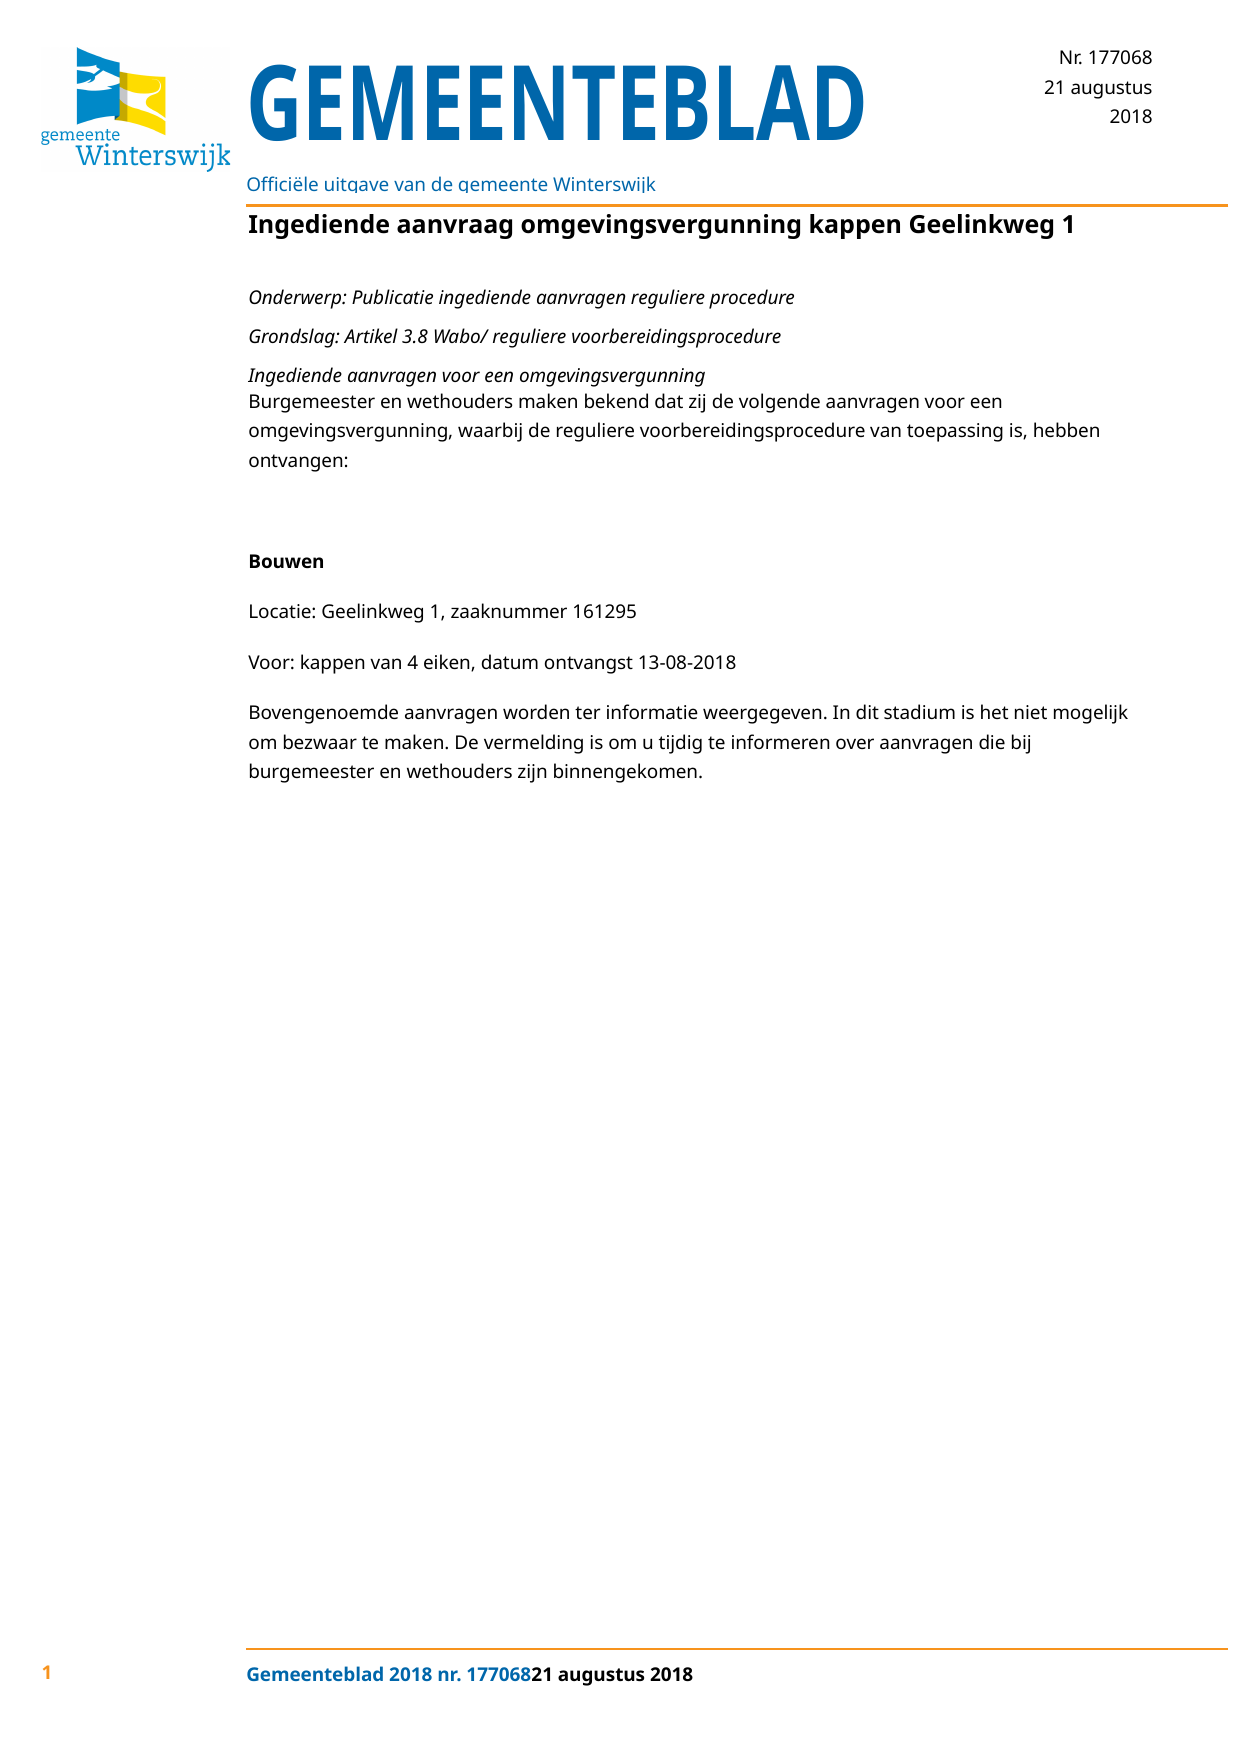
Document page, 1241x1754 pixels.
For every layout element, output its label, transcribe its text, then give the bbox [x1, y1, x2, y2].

text Grondslag: Artikel 3.8 Wabo/ reguliere voorbereidingsprocedure [248, 323, 1152, 349]
text Ingediende aanvraag omgevingsvergunning kappen Geelinkweg 1 [248, 207, 1152, 241]
text Voor: kappen van 4 eiken, datum ontvangst 13-08-2018 [248, 649, 1152, 675]
text Locatie: Geelinkweg 1, zaaknummer 161295 [248, 598, 1152, 624]
text Onderwerp: Publicatie ingediende aanvragen reguliere procedure [248, 284, 1152, 309]
text Burgemeester en wethouders maken bekend dat zij de volgende aanvragen voor een omgevingsvergunning, waarbij de reguliere voorbereidingsprocedure van toepassing is, hebben ontvangen: [248, 388, 1152, 473]
text Bovengenoemde aanvragen worden ter informatie weergegeven. In dit stadium is het niet mogelijk om bezwaar te maken. De vermelding is om u tijdig te informeren over aanvragen die bij burgemeester en wethouders zijn binnengekomen. [248, 699, 1152, 784]
text Ingediende aanvragen voor een omgevingsvergunning [248, 362, 1152, 388]
picture [41, 47, 231, 172]
text Bouwen [248, 548, 1152, 574]
picture [225, 153, 231, 162]
